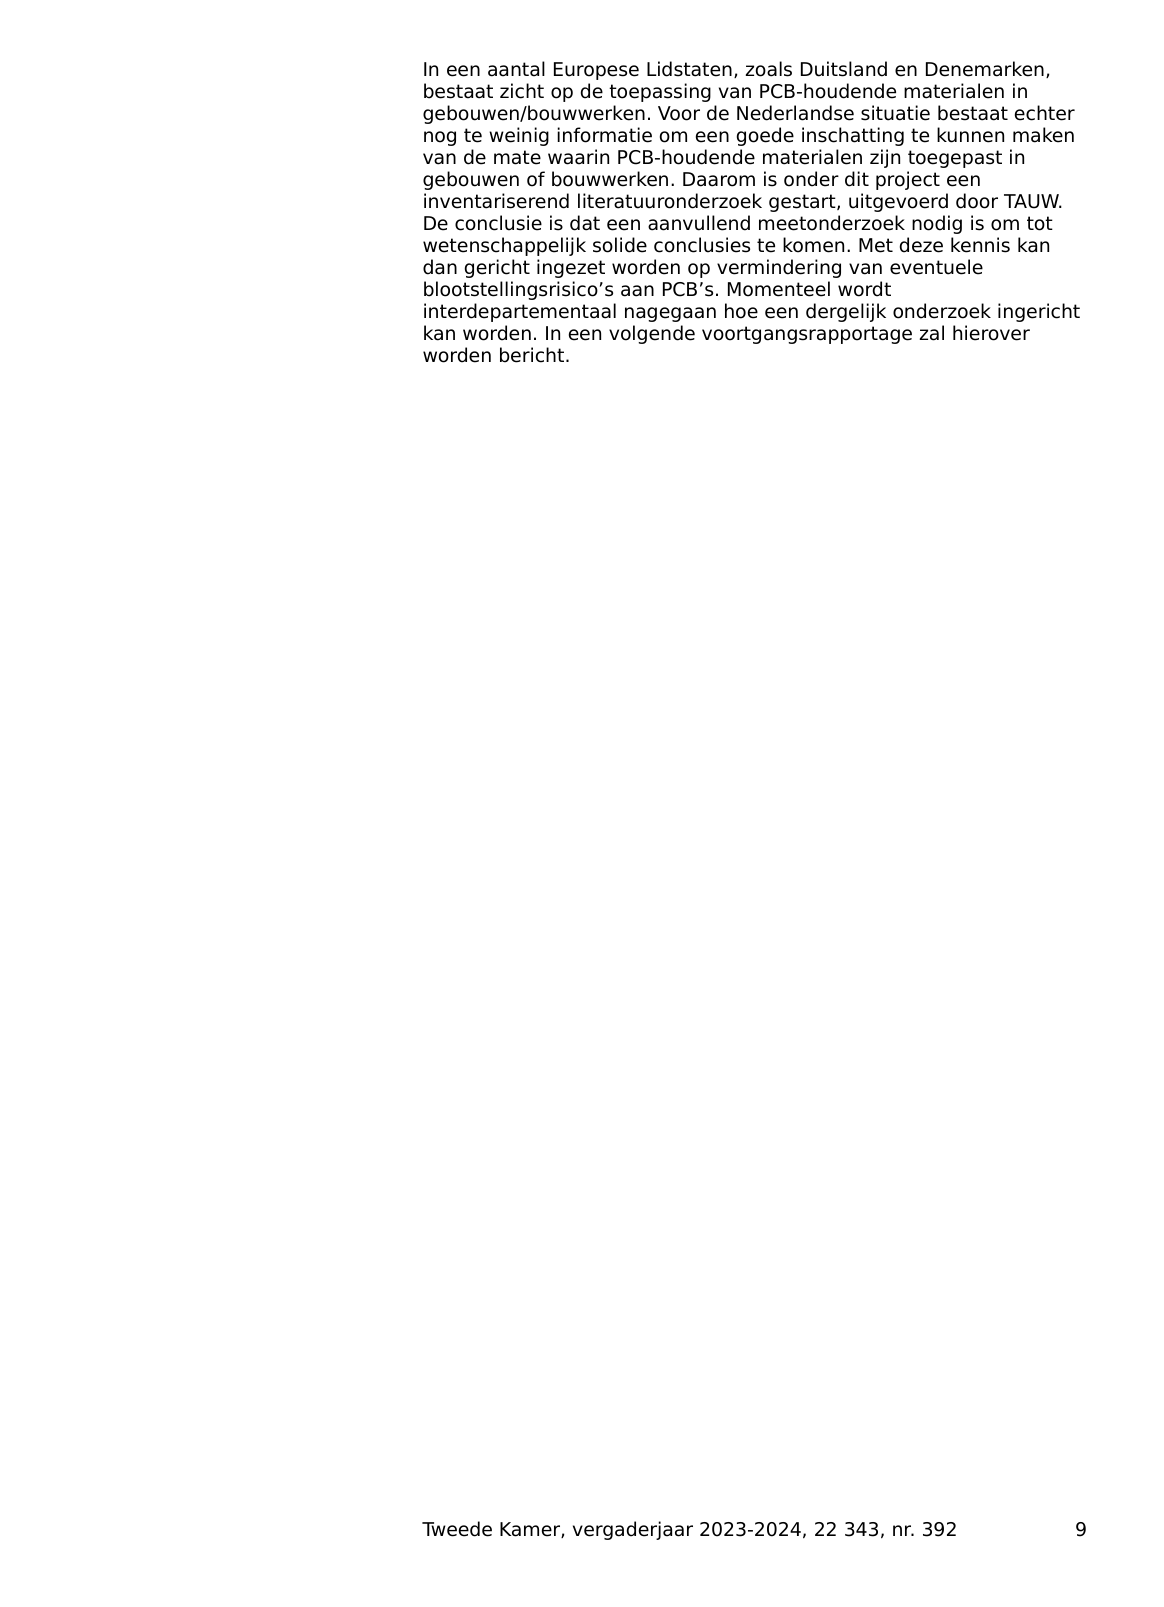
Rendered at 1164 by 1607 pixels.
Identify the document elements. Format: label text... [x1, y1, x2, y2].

text In een aantal Europese Lidstaten, zoals Duitsland en Denemarken, bestaat zicht op de toepassing van PCB-houdende materialen in gebouwen/bouwwerken. Voor de Nederlandse situatie bestaat echter nog te weinig informatie om een goede inschatting te kunnen maken van de mate waarin PCB-houdende materialen zijn toegepast in gebouwen of bouwwerken. Daarom is onder dit project een inventariserend literatuuronderzoek gestart, uitgevoerd door TAUW. De conclusie is dat een aanvullend meetonderzoek nodig is om tot wetenschappelijk solide conclusies te komen. Met deze kennis kan dan gericht ingezet worden op vermindering van eventuele blootstellingsrisico’s aan PCB’s. Momenteel wordt interdepartementaal nagegaan hoe een dergelijk onderzoek ingericht kan worden. In een volgende voortgangsrapportage zal hierover worden bericht. [422, 59, 1087, 367]
